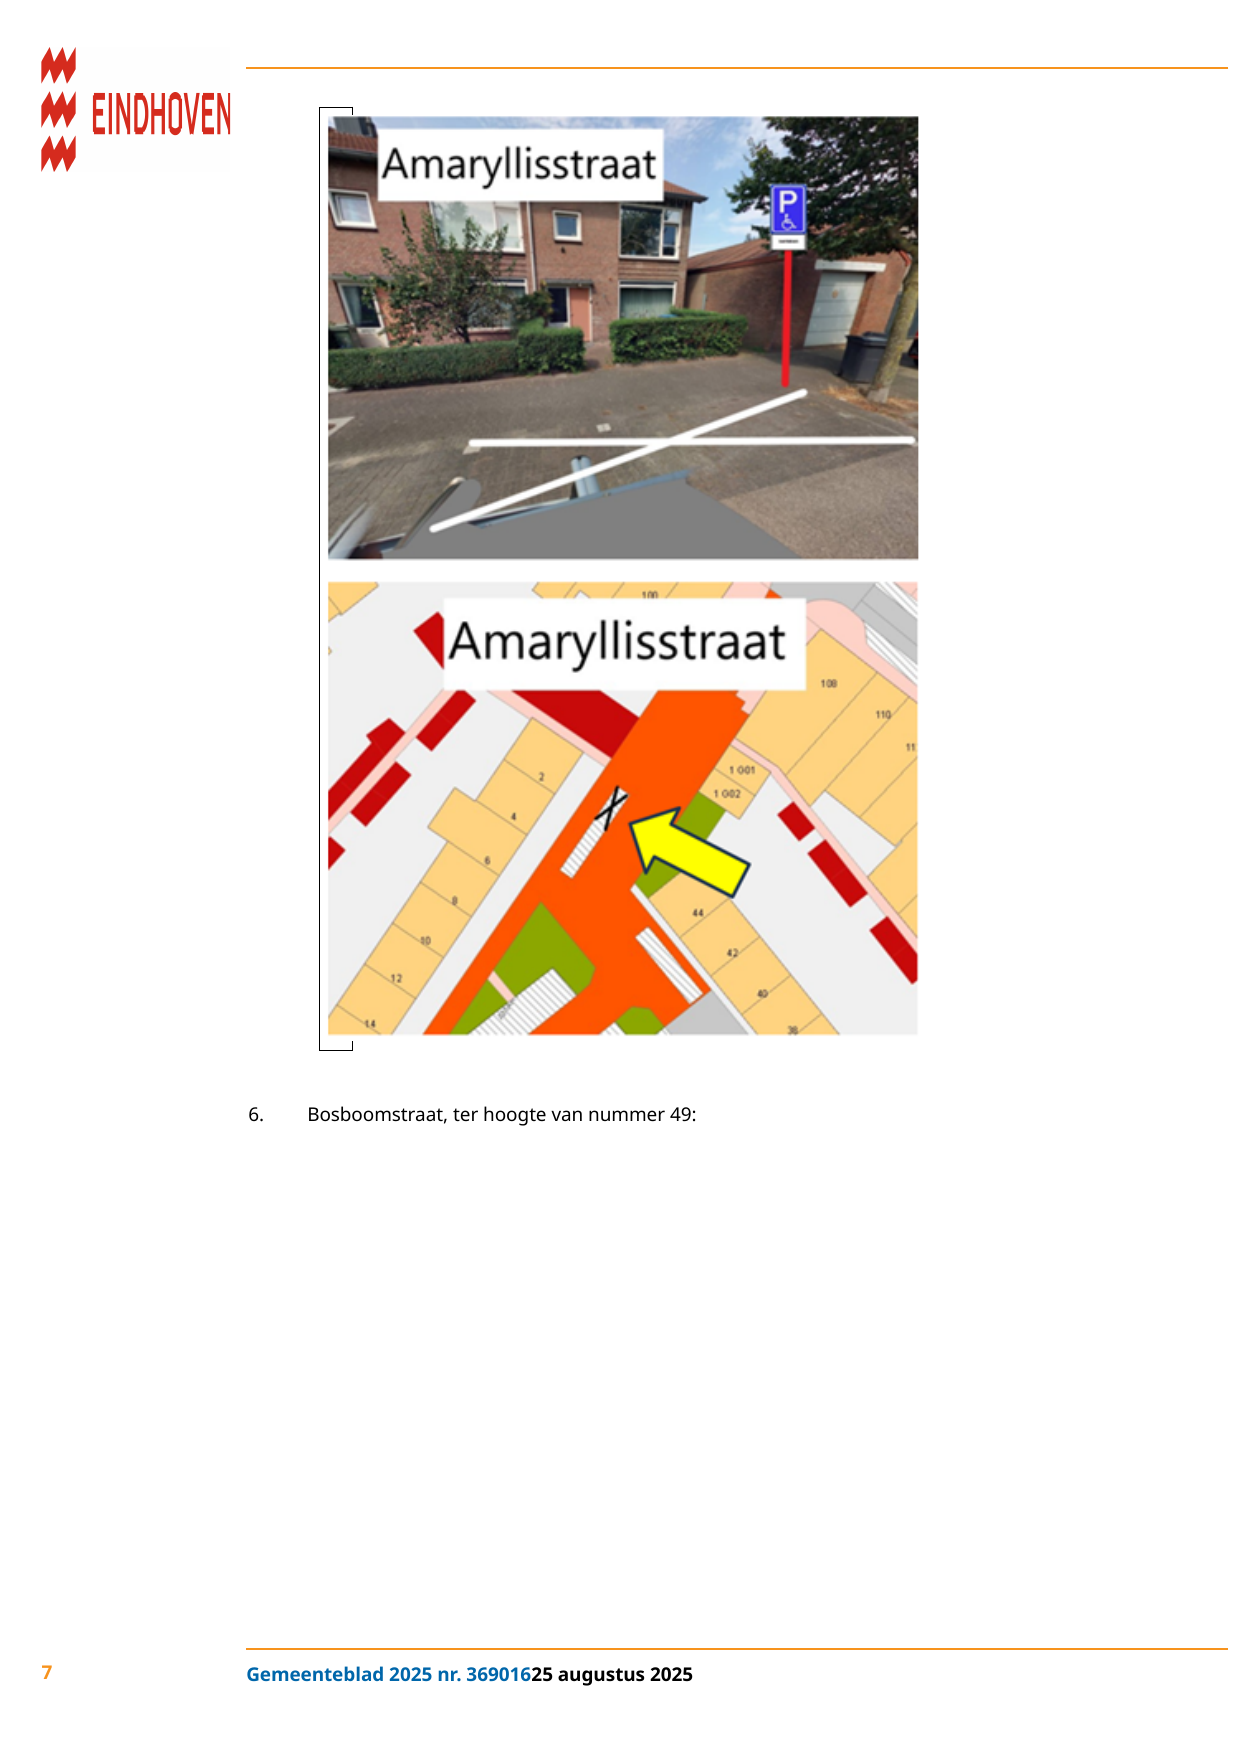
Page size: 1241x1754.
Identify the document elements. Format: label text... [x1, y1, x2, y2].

list Bosboomstraat, ter hoogte van nummer 49: [248, 1101, 1152, 1127]
picture [41, 47, 231, 172]
picture [327, 115, 919, 1041]
